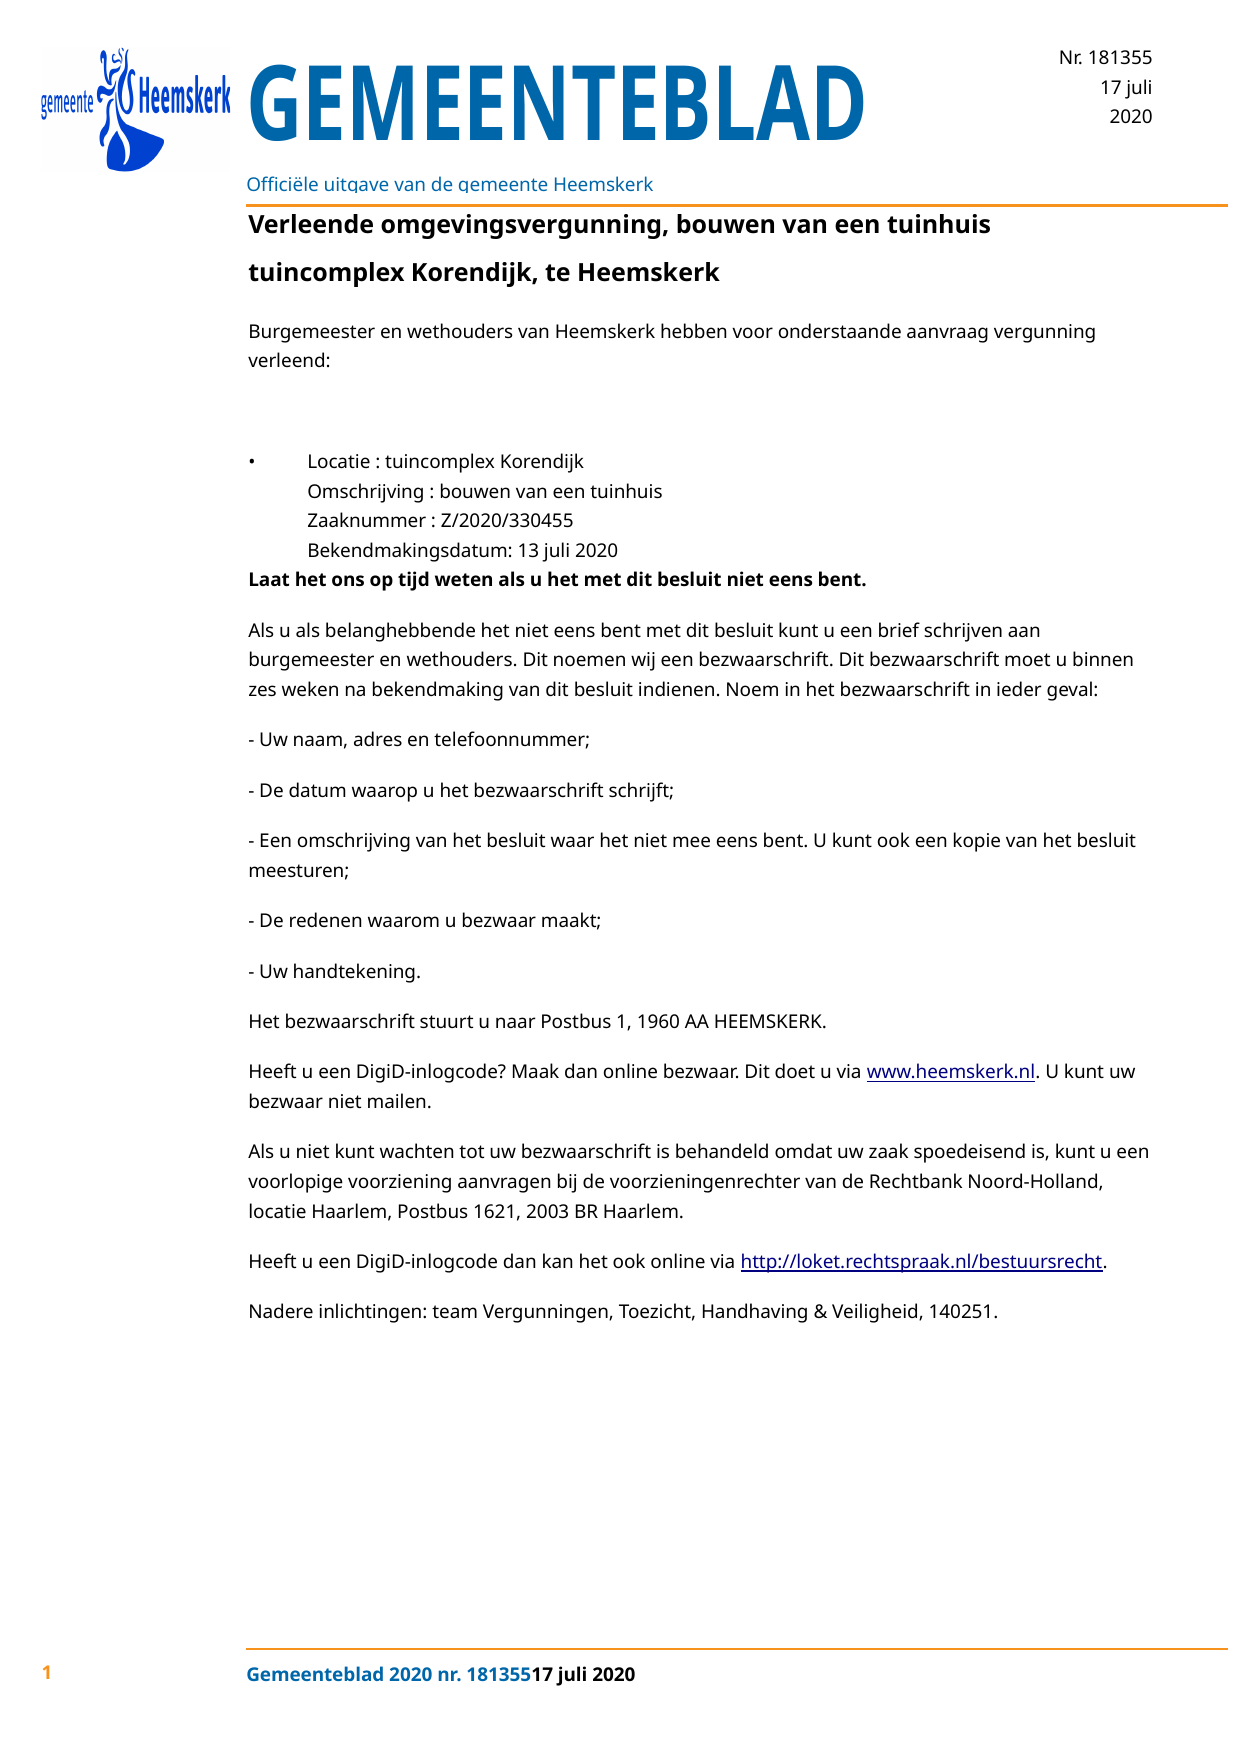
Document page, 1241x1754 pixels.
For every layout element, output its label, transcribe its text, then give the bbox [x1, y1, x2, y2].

text - Uw naam, adres en telefoonnummer; [248, 727, 1152, 752]
list Locatie : tuincomplex Korendijk [248, 448, 1152, 474]
text Heeft u een DigiD-inlogcode? Maak dan online bezwaar. Dit doet u via www.heemskerk.nl. U kunt uw bezwaar niet mailen. [248, 1059, 1152, 1114]
text - De redenen waarom u bezwaar maakt; [248, 907, 1152, 933]
text Heeft u een DigiD-inlogcode dan kan het ook online via http://loket.rechtspraak.nl/bestuursrecht. [248, 1248, 1152, 1274]
text Laat het ons op tijd weten als u het met dit besluit niet eens bent. [248, 567, 1152, 592]
picture [41, 47, 231, 172]
text Verleende omgevingsvergunning, bouwen van een tuinhuis tuincomplex Korendijk, te Heemskerk [248, 207, 1152, 288]
text - Een omschrijving van het besluit waar het niet mee eens bent. U kunt ook een kopie van het besluit meesturen; [248, 827, 1152, 883]
text Het bezwaarschrift stuurt u naar Postbus 1, 1960 AA HEEMSKERK. [248, 1008, 1152, 1034]
text Burgemeester en wethouders van Heemskerk hebben voor onderstaande aanvraag vergunning verleend: [248, 318, 1152, 373]
list Zaaknummer : Z/2020/330455 [248, 507, 1152, 533]
text Nadere inlichtingen: team Vergunningen, Toezicht, Handhaving & Veiligheid, 140251. [248, 1299, 1152, 1324]
text - De datum waarop u het bezwaarschrift schrijft; [248, 777, 1152, 803]
text Als u als belanghebbende het niet eens bent met dit besluit kunt u een brief schrijven aan burgemeester en wethouders. Dit noemen wij een bezwaarschrift. Dit bezwaarschrift moet u binnen zes weken na bekendmaking van dit besluit indienen. Noem in het bezwaarschrift in ieder geval: [248, 617, 1152, 702]
text Als u niet kunt wachten tot uw bezwaarschrift is behandeld omdat uw zaak spoedeisend is, kunt u een voorlopige voorziening aanvragen bij de voorzieningenrechter van de Rechtbank Noord-Holland, locatie Haarlem, Postbus 1621, 2003 BR Haarlem. [248, 1139, 1152, 1224]
list Omschrijving : bouwen van een tuinhuis [248, 478, 1152, 504]
list Bekendmakingsdatum: 13 juli 2020 [248, 537, 1152, 563]
text - Uw handtekening. [248, 958, 1152, 984]
